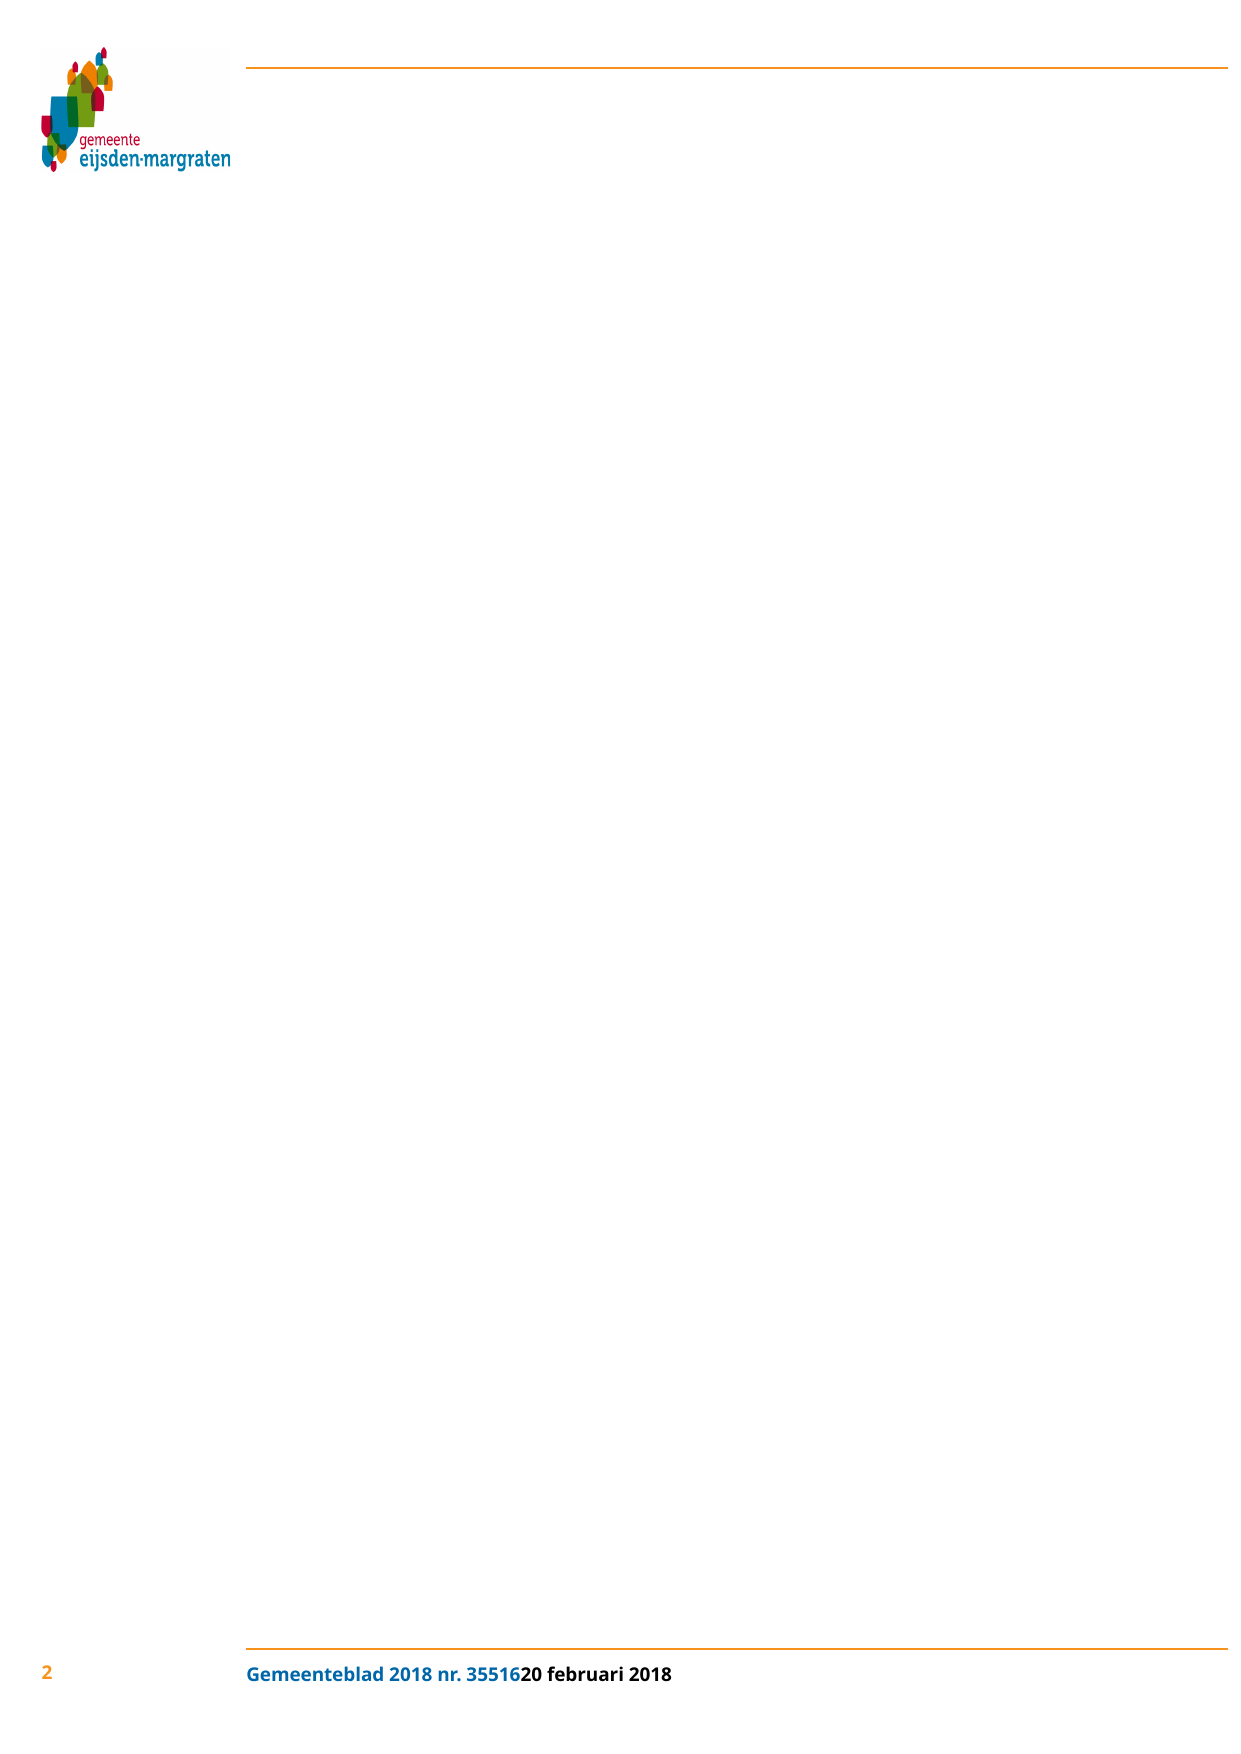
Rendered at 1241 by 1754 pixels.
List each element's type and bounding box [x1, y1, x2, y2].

picture [41, 47, 231, 172]
